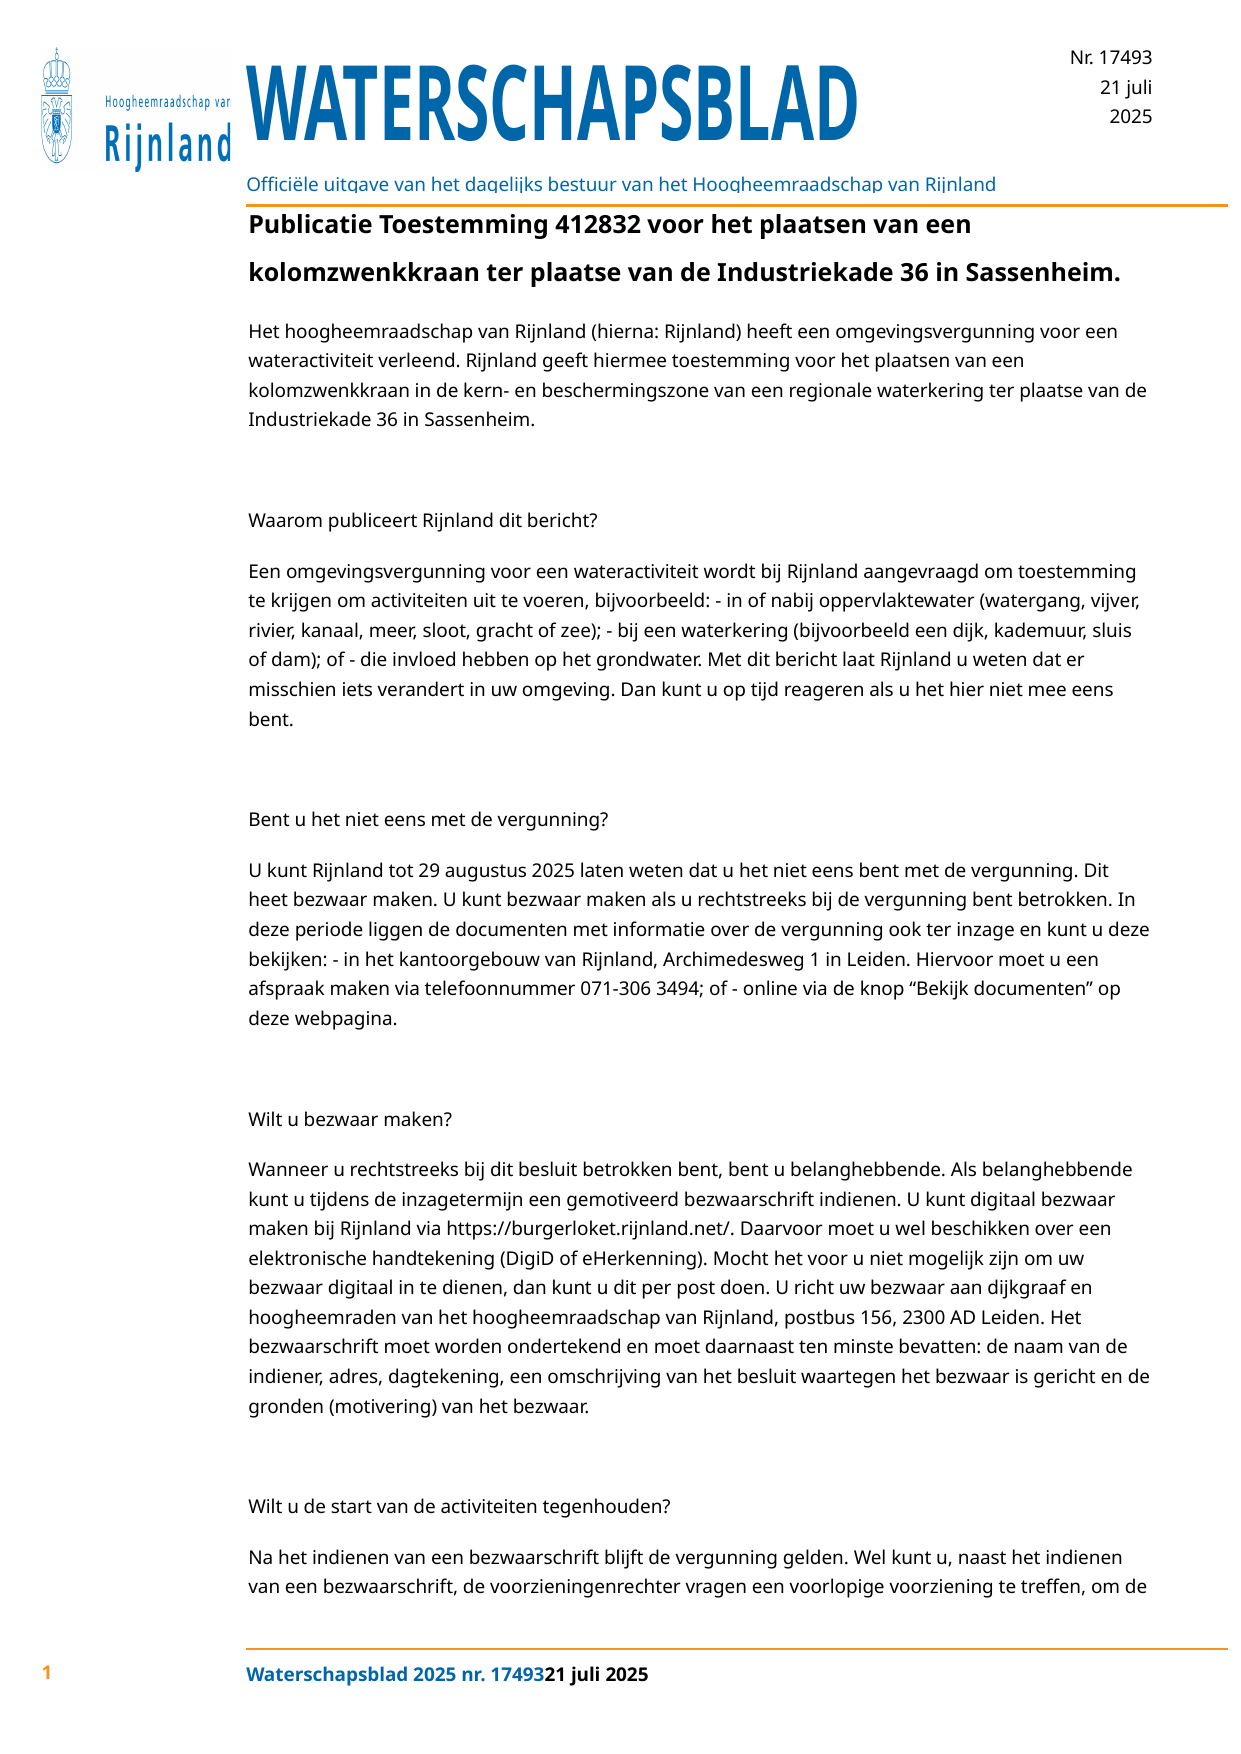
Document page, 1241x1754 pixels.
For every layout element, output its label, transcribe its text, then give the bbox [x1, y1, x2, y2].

picture [41, 47, 231, 172]
text Bent u het niet eens met de vergunning? [248, 807, 1152, 832]
text U kunt Rijnland tot 29 augustus 2025 laten weten dat u het niet eens bent met de vergunning. Dit heet bezwaar maken. U kunt bezwaar maken als u rechtstreeks bij de vergunning bent betrokken. In deze periode liggen de documenten met informatie over de vergunning ook ter inzage en kunt u deze bekijken: - in het kantoorgebouw van Rijnland, Archimedesweg 1 in Leiden. Hiervoor moet u een afspraak maken via telefoonnummer 071-306 3494; of - online via de knop “Bekijk documenten” op deze webpagina. [248, 857, 1152, 1031]
text Een omgevingsvergunning voor een wateractiviteit wordt bij Rijnland aangevraagd om toestemming te krijgen om activiteiten uit te voeren, bijvoorbeeld: - in of nabij oppervlaktewater (watergang, vijver, rivier, kanaal, meer, sloot, gracht of zee); - bij een waterkering (bijvoorbeeld een dijk, kademuur, sluis of dam); of - die invloed hebben op het grondwater. Met dit bericht laat Rijnland u weten dat er misschien iets verandert in uw omgeving. Dan kunt u op tijd reageren als u het hier niet mee eens bent. [248, 558, 1152, 732]
text Wilt u de start van de activiteiten tegenhouden? [248, 1494, 1152, 1519]
text Publicatie Toestemming 412832 voor het plaatsen van een kolomzwenkkraan ter plaatse van de Industriekade 36 in Sassenheim. [248, 207, 1152, 288]
text Na het indienen van een bezwaarschrift blijft de vergunning gelden. Wel kunt u, naast het indienen van een bezwaarschrift, de voorzieningenrechter vragen een voorlopige voorziening te treffen, om de [248, 1544, 1152, 1599]
text Het hoogheemraadschap van Rijnland (hierna: Rijnland) heeft een omgevingsvergunning voor een wateractiviteit verleend. Rijnland geeft hiermee toestemming voor het plaatsen van een kolomzwenkkraan in de kern- en beschermingszone van een regionale waterkering ter plaatse van de Industriekade 36 in Sassenheim. [248, 318, 1152, 432]
text Waarom publiceert Rijnland dit bericht? [248, 507, 1152, 533]
text Wilt u bezwaar maken? [248, 1106, 1152, 1132]
text Wanneer u rechtstreeks bij dit besluit betrokken bent, bent u belanghebbende. Als belanghebbende kunt u tijdens de inzagetermijn een gemotiveerd bezwaarschrift indienen. U kunt digitaal bezwaar maken bij Rijnland via https://burgerloket.rijnland.net/. Daarvoor moet u wel beschikken over een elektronische handtekening (DigiD of eHerkenning). Mocht het voor u niet mogelijk zijn om uw bezwaar digitaal in te dienen, dan kunt u dit per post doen. U richt uw bezwaar aan dijkgraaf en hoogheemraden van het hoogheemraadschap van Rijnland, postbus 156, 2300 AD Leiden. Het bezwaarschrift moet worden ondertekend en moet daarnaast ten minste bevatten: de naam van de indiener, adres, dagtekening, een omschrijving van het besluit waartegen het bezwaar is gericht en de gronden (motivering) van het bezwaar. [248, 1156, 1152, 1419]
